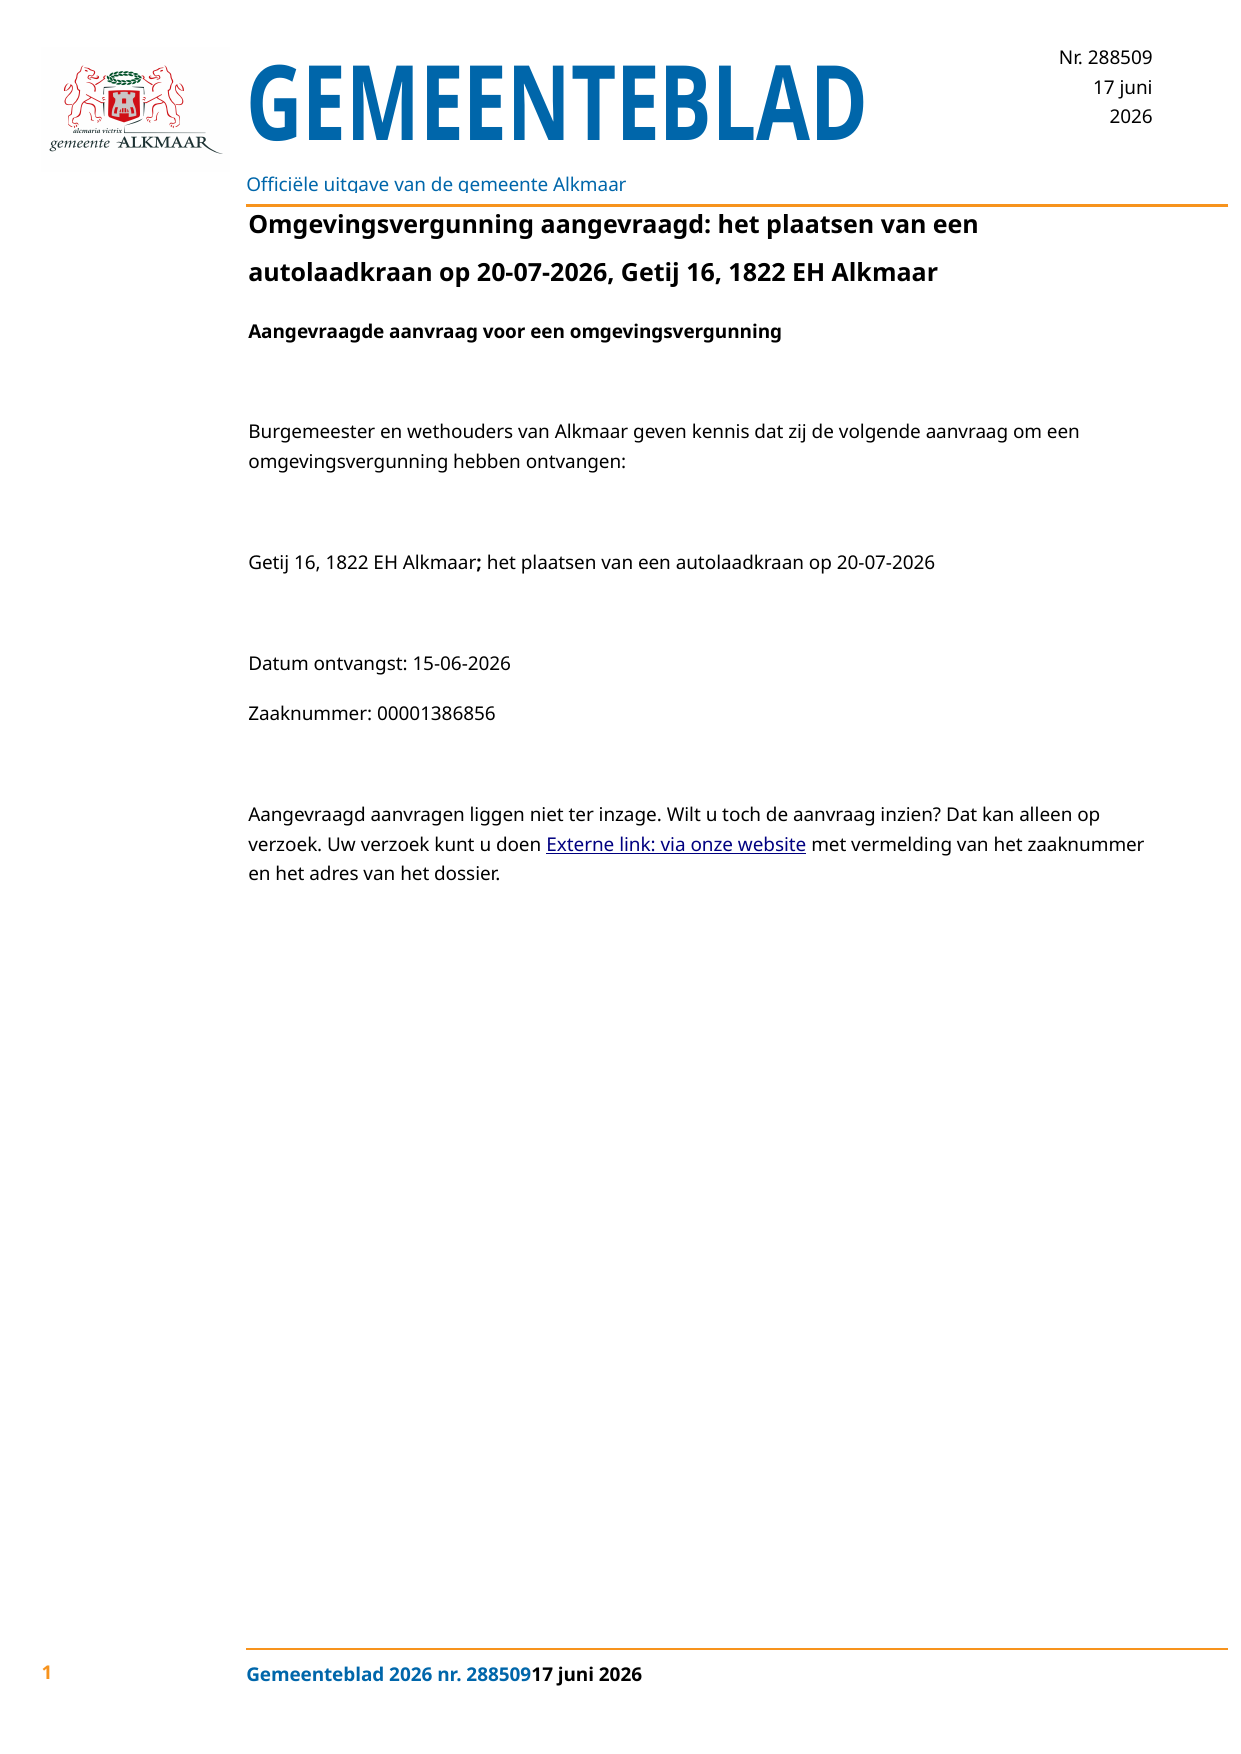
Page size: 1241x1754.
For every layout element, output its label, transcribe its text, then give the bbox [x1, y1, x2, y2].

text Aangevraagd aanvragen liggen niet ter inzage. Wilt u toch de aanvraag inzien? Dat kan alleen op verzoek. Uw verzoek kunt u doen Externe link: via onze website met vermelding van het zaaknummer en het adres van het dossier. [248, 801, 1152, 886]
text Aangevraagde aanvraag voor een omgevingsvergunning [248, 318, 1152, 344]
text Datum ontvangst: 15-06-2026 [248, 650, 1152, 676]
text Omgevingsvergunning aangevraagd: het plaatsen van een autolaadkraan op 20-07-2026, Getij 16, 1822 EH Alkmaar [248, 207, 1152, 288]
text Zaaknummer: 00001386856 [248, 700, 1152, 726]
text Getij 16, 1822 EH Alkmaar; het plaatsen van een autolaadkraan op 20-07-2026 [248, 549, 1152, 575]
picture [41, 47, 231, 172]
text Burgemeester en wethouders van Alkmaar geven kennis dat zij de volgende aanvraag om een omgevingsvergunning hebben ontvangen: [248, 419, 1152, 474]
